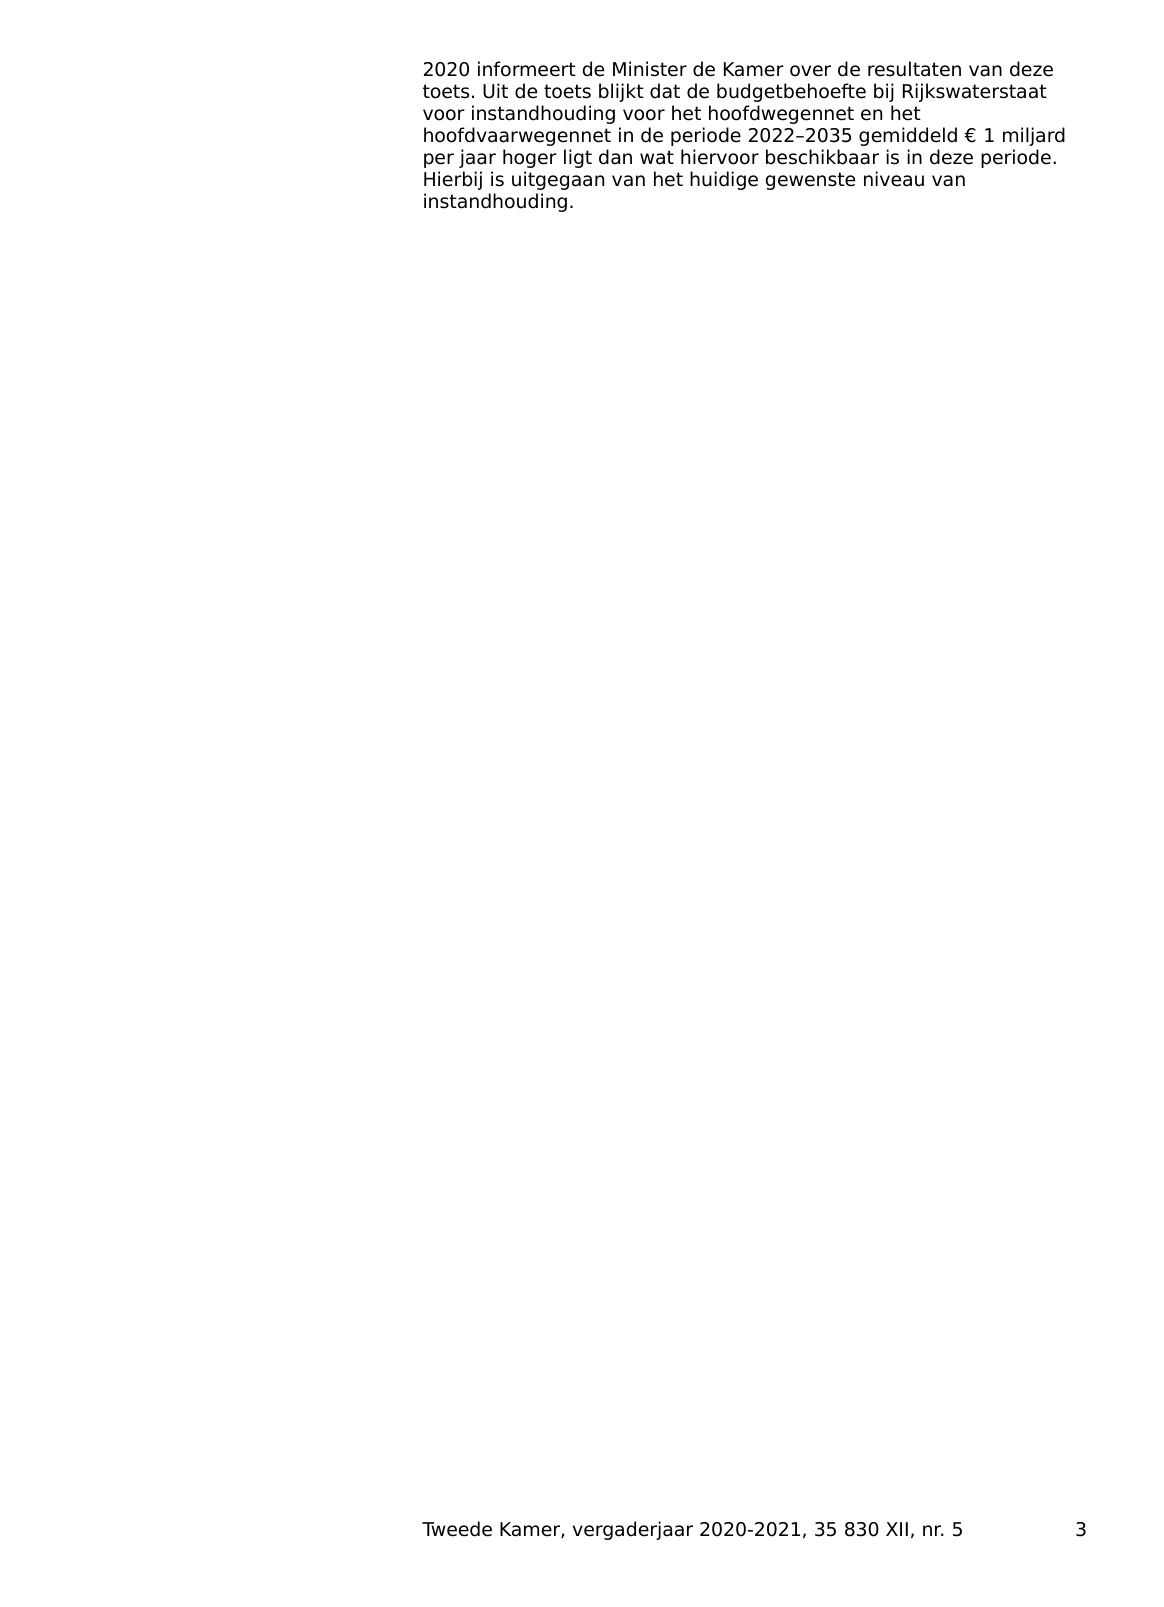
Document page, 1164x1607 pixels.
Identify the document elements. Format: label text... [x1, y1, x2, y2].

text 2020 informeert de Minister de Kamer over de resultaten van deze toets. Uit de toets blijkt dat de budgetbehoefte bij Rijkswaterstaat voor instandhouding voor het hoofdwegennet en het hoofdvaarwegennet in de periode 2022–2035 gemiddeld € 1 miljard per jaar hoger ligt dan wat hiervoor beschikbaar is in deze periode. Hierbij is uitgegaan van het huidige gewenste niveau van instandhouding. [422, 59, 1087, 213]
